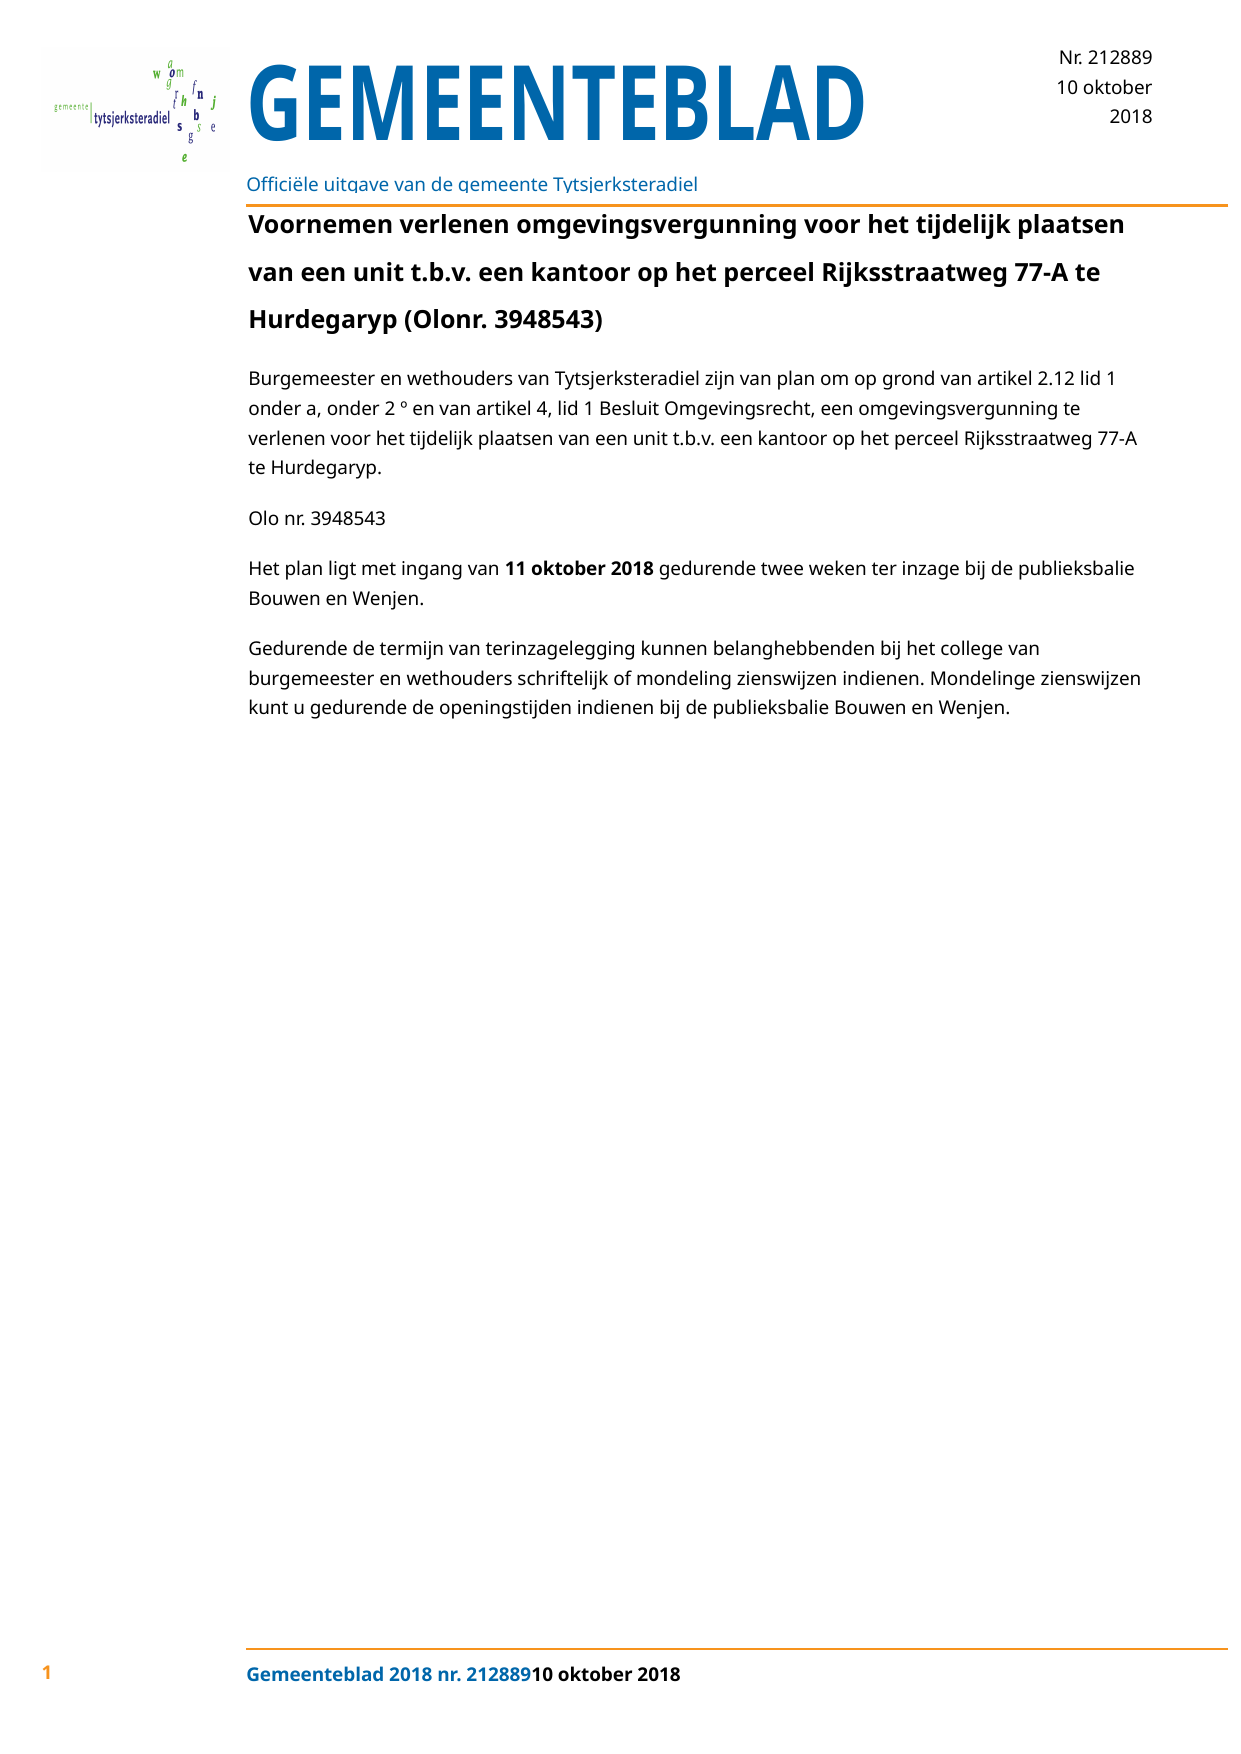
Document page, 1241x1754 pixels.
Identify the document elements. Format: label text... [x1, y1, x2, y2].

text Burgemeester en wethouders van Tytsjerksteradiel zijn van plan om op grond van artikel 2.12 lid 1 onder a, onder 2 º en van artikel 4, lid 1 Besluit Omgevingsrecht, een omgevingsvergunning te verlenen voor het tijdelijk plaatsen van een unit t.b.v. een kantoor op het perceel Rijksstraatweg 77-A te Hurdegaryp. [248, 366, 1152, 480]
text Olo nr. 3948543 [248, 505, 1152, 530]
text Gedurende de termijn van terinzagelegging kunnen belanghebbenden bij het college van burgemeester en wethouders schriftelijk of mondeling zienswijzen indienen. Mondelinge zienswijzen kunt u gedurende de openingstijden indienen bij de publieksbalie Bouwen en Wenjen. [248, 635, 1152, 720]
picture [41, 47, 231, 172]
text Het plan ligt met ingang van 11 oktober 2018 gedurende twee weken ter inzage bij de publieksbalie Bouwen en Wenjen. [248, 555, 1152, 610]
text Voornemen verlenen omgevingsvergunning voor het tijdelijk plaatsen van een unit t.b.v. een kantoor op het perceel Rijksstraatweg 77-A te Hurdegaryp (Olonr. 3948543) [248, 207, 1152, 336]
